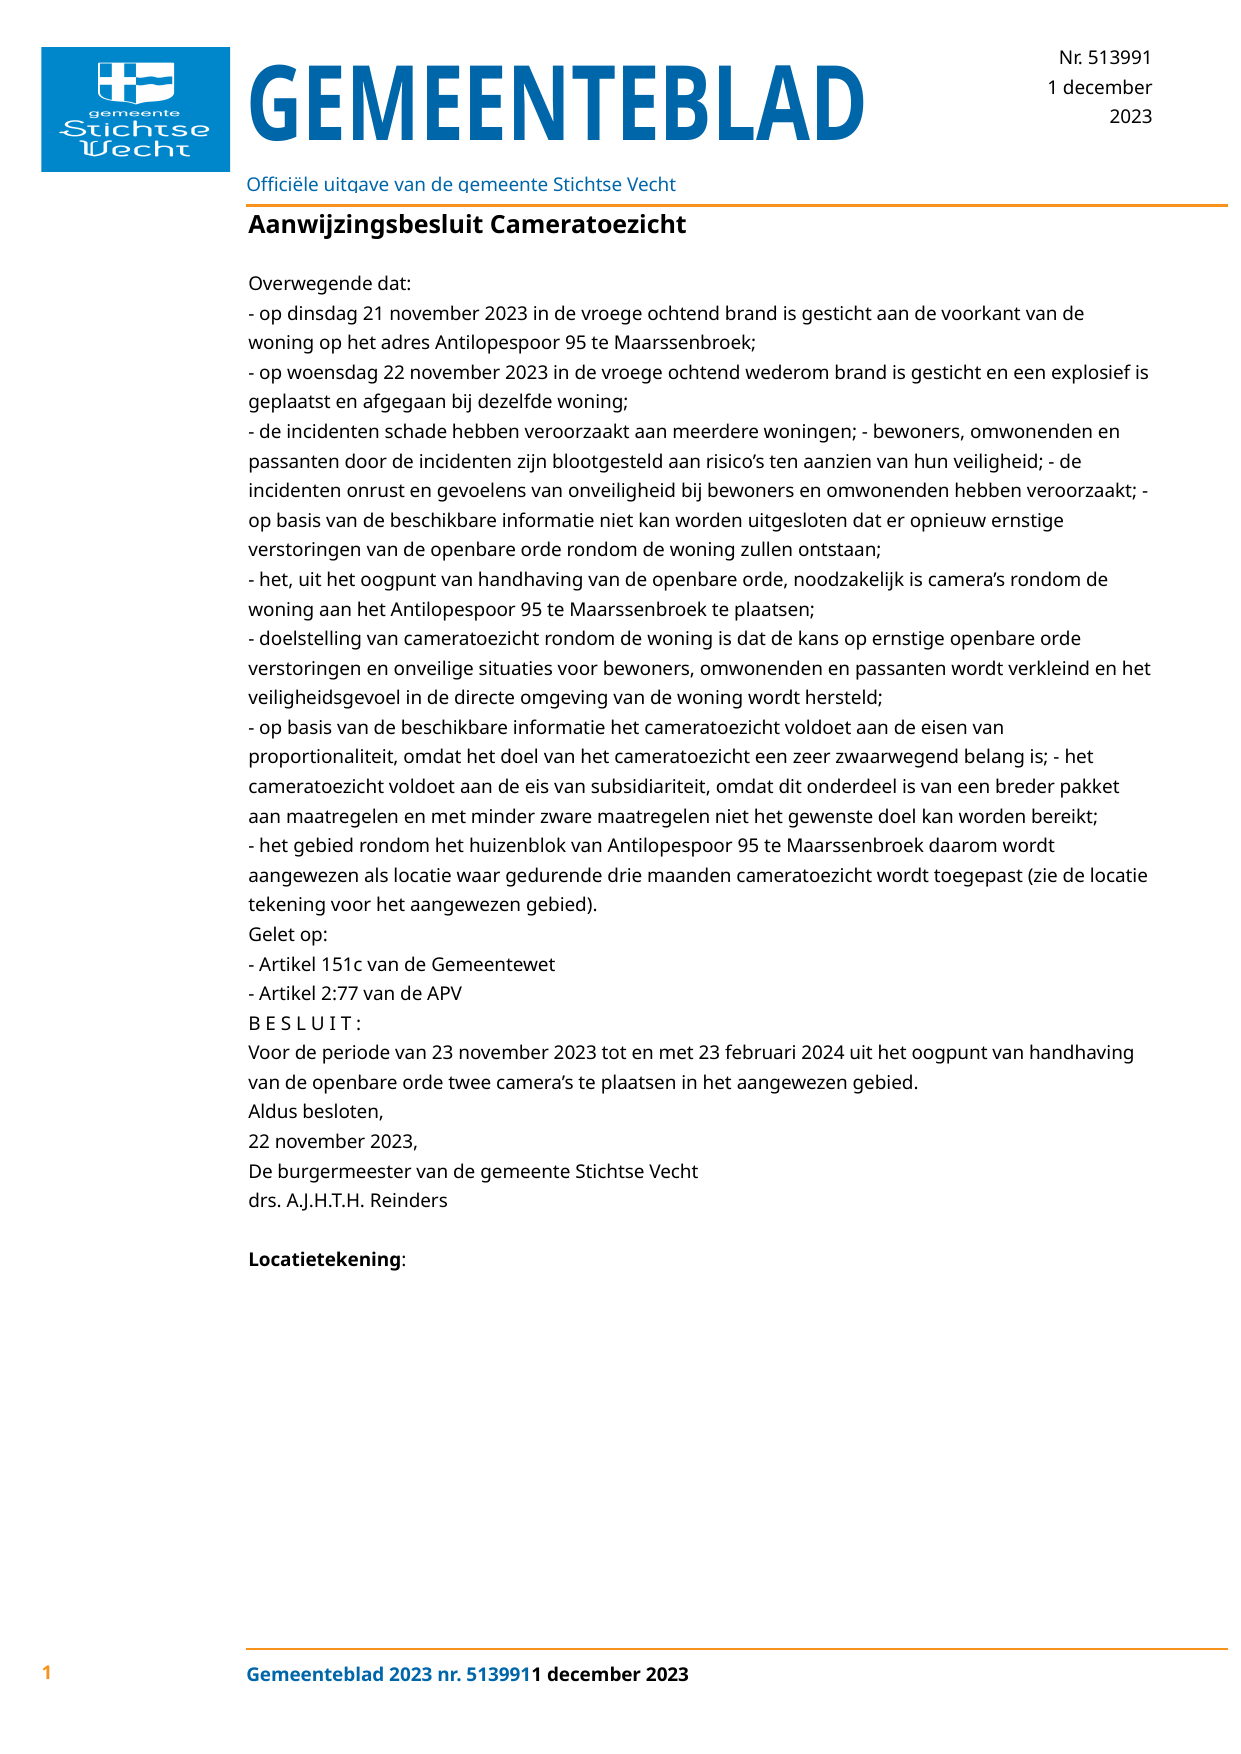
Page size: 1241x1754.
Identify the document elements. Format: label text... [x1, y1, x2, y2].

text - doelstelling van cameratoezicht rondom de woning is dat de kans op ernstige openbare orde verstoringen en onveilige situaties voor bewoners, omwonenden en passanten wordt verkleind en het veiligheidsgevoel in de directe omgeving van de woning wordt hersteld; [248, 625, 1152, 710]
text - Artikel 2:77 van de APV [248, 980, 1152, 1006]
text - op basis van de beschikbare informatie het cameratoezicht voldoet aan de eisen van proportionaliteit, omdat het doel van het cameratoezicht een zeer zwaarwegend belang is; - het cameratoezicht voldoet aan de eis van subsidiariteit, omdat dit onderdeel is van een breder pakket aan maatregelen en met minder zware maatregelen niet het gewenste doel kan worden bereikt; [248, 714, 1152, 828]
text - het, uit het oogpunt van handhaving van de openbare orde, noodzakelijk is camera’s rondom de woning aan het Antilopespoor 95 te Maarssenbroek te plaatsen; [248, 566, 1152, 621]
text drs. A.J.H.T.H. Reinders [248, 1187, 1152, 1213]
text Overwegende dat: [248, 270, 1152, 296]
text Aanwijzingsbesluit Cameratoezicht [248, 207, 1152, 241]
text Voor de periode van 23 november 2023 tot en met 23 februari 2024 uit het oogpunt van handhaving van de openbare orde twee camera’s te plaatsen in het aangewezen gebied. [248, 1039, 1152, 1095]
text B E S L U I T : [248, 1010, 1152, 1036]
picture [137, 63, 174, 103]
text Aldus besloten, [248, 1099, 1152, 1124]
picture [99, 63, 135, 101]
text - op woensdag 22 november 2023 in de vroege ochtend wederom brand is gesticht en een explosief is geplaatst en afgegaan bij dezelfde woning; [248, 359, 1152, 414]
text - het gebied rondom het huizenblok van Antilopespoor 95 te Maarssenbroek daarom wordt aangewezen als locatie waar gedurende drie maanden cameratoezicht wordt toegepast (zie de locatie tekening voor het aangewezen gebied). [248, 832, 1152, 917]
text - Artikel 151c van de Gemeentewet [248, 951, 1152, 976]
text Locatietekening: [248, 1247, 1152, 1272]
text Gelet op: [248, 921, 1152, 947]
text - op dinsdag 21 november 2023 in de vroege ochtend brand is gesticht aan de voorkant van de woning op het adres Antilopespoor 95 te Maarssenbroek; [248, 300, 1152, 355]
text - de incidenten schade hebben veroorzaakt aan meerdere woningen; - bewoners, omwonenden en passanten door de incidenten zijn blootgesteld aan risico’s ten aanzien van hun veiligheid; - de incidenten onrust en gevoelens van onveiligheid bij bewoners en omwonenden hebben veroorzaakt; - op basis van de beschikbare informatie niet kan worden uitgesloten dat er opnieuw ernstige verstoringen van de openbare orde rondom de woning zullen ontstaan; [248, 418, 1152, 562]
text 22 november 2023, [248, 1128, 1152, 1154]
text De burgermeester van de gemeente Stichtse Vecht [248, 1158, 1152, 1183]
